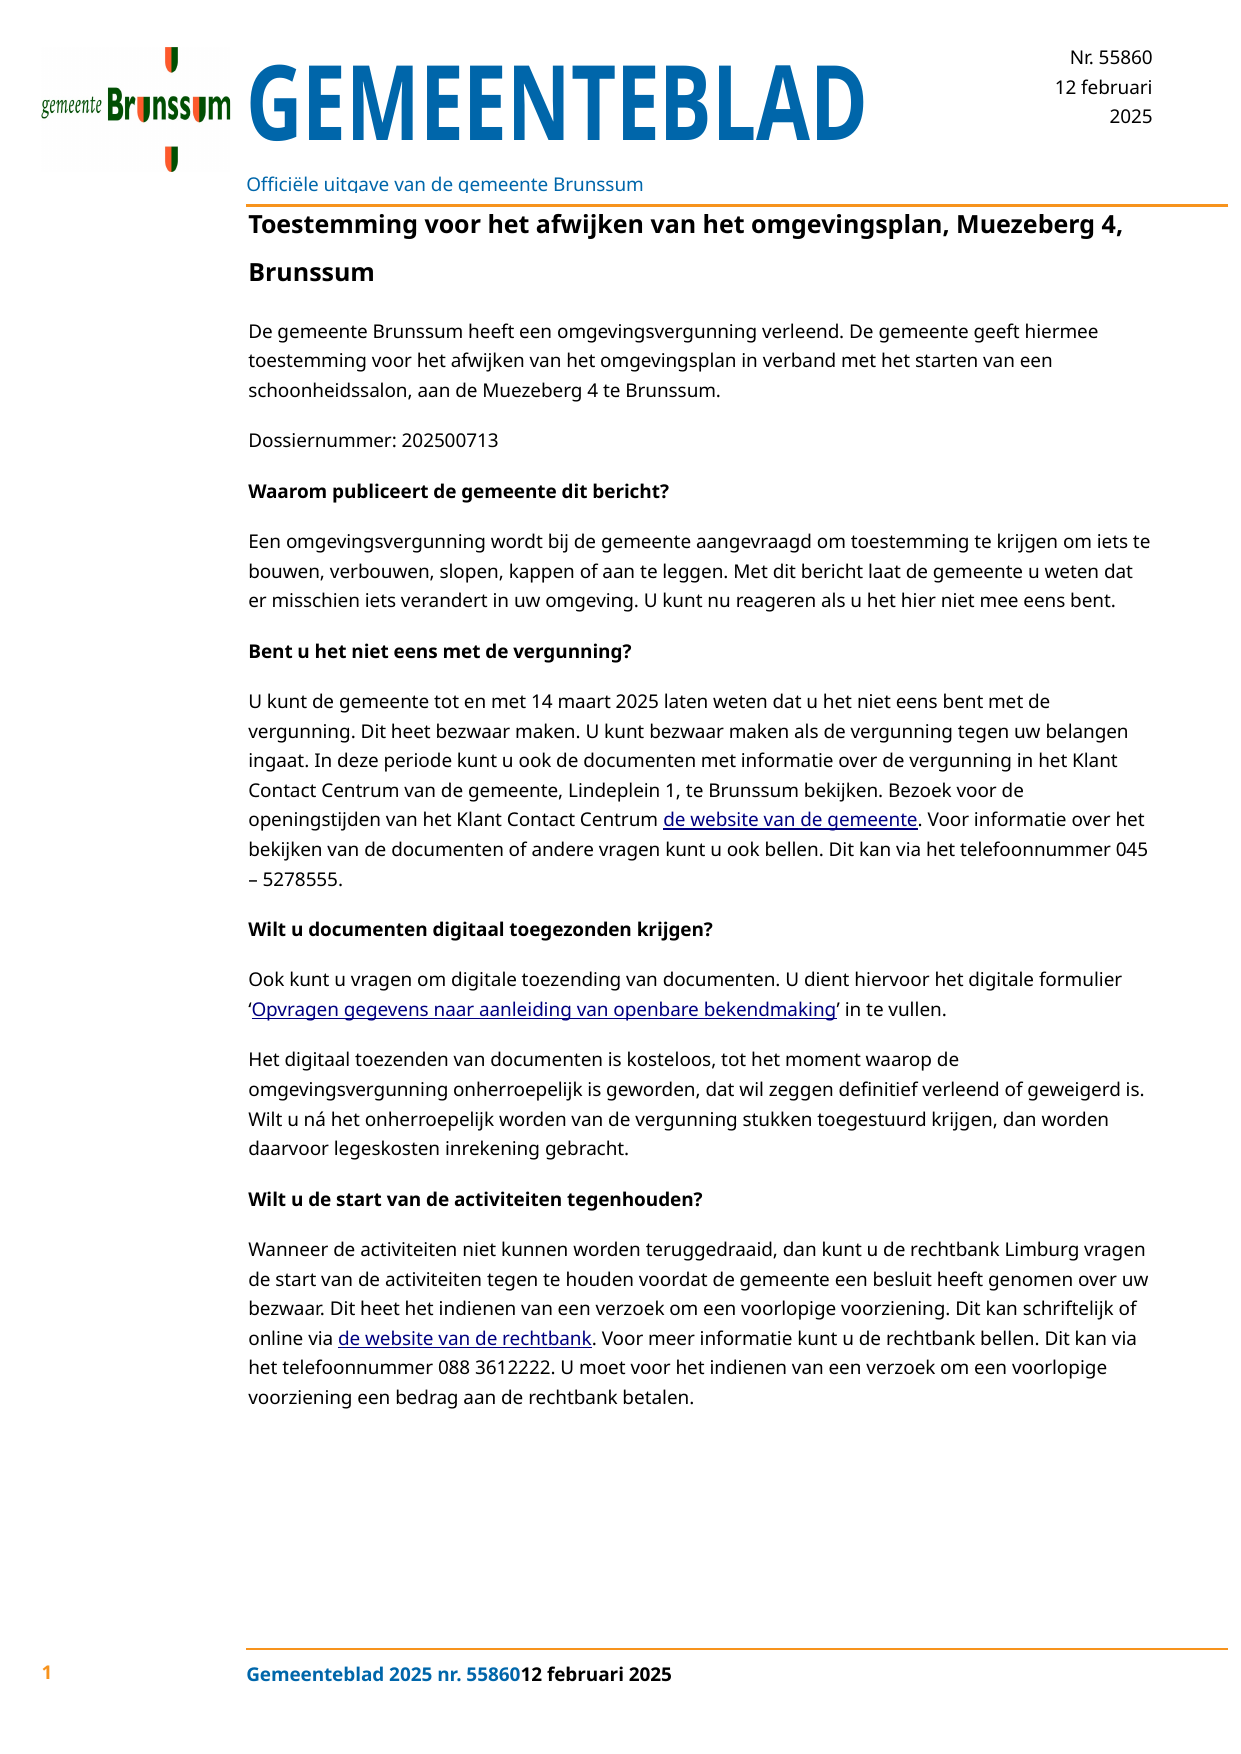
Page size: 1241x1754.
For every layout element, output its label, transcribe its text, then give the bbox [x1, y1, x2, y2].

text Ook kunt u vragen om digitale toezending van documenten. U dient hiervoor het digitale formulier ‘Opvragen gegevens naar aanleiding van openbare bekendmaking’ in te vullen. [248, 967, 1152, 1022]
text Bent u het niet eens met de vergunning? [248, 638, 1152, 664]
picture [41, 47, 231, 172]
text U kunt de gemeente tot en met 14 maart 2025 laten weten dat u het niet eens bent met de vergunning. Dit heet bezwaar maken. U kunt bezwaar maken als de vergunning tegen uw belangen ingaat. In deze periode kunt u ook de documenten met informatie over de vergunning in het Klant Contact Centrum van de gemeente, Lindeplein 1, te Brunssum bekijken. Bezoek voor de openingstijden van het Klant Contact Centrum de website van de gemeente. Voor informatie over het bekijken van de documenten of andere vragen kunt u ook bellen. Dit kan via het telefoonnummer 045 – 5278555. [248, 688, 1152, 892]
text Toestemming voor het afwijken van het omgevingsplan, Muezeberg 4, Brunssum [248, 207, 1152, 288]
text Wilt u de start van de activiteiten tegenhouden? [248, 1186, 1152, 1212]
text De gemeente Brunssum heeft een omgevingsvergunning verleend. De gemeente geeft hiermee toestemming voor het afwijken van het omgevingsplan in verband met het starten van een schoonheidssalon, aan de Muezeberg 4 te Brunssum. [248, 318, 1152, 403]
text Wanneer de activiteiten niet kunnen worden teruggedraaid, dan kunt u de rechtbank Limburg vragen de start van de activiteiten tegen te houden voordat de gemeente een besluit heeft genomen over uw bezwaar. Dit heet het indienen van een verzoek om een voorlopige voorziening. Dit kan schriftelijk of online via de website van de rechtbank. Voor meer informatie kunt u de rechtbank bellen. Dit kan via het telefoonnummer 088 3612222. U moet voor het indienen van een verzoek om een voorlopige voorziening een bedrag aan de rechtbank betalen. [248, 1236, 1152, 1410]
text Waarom publiceert de gemeente dit bericht? [248, 478, 1152, 504]
text Dossiernummer: 202500713 [248, 427, 1152, 453]
text Het digitaal toezenden van documenten is kosteloos, tot het moment waarop de omgevingsvergunning onherroepelijk is geworden, dat wil zeggen definitief verleend of geweigerd is. Wilt u ná het onherroepelijk worden van de vergunning stukken toegestuurd krijgen, dan worden daarvoor legeskosten inrekening gebracht. [248, 1047, 1152, 1161]
text Een omgevingsvergunning wordt bij de gemeente aangevraagd om toestemming te krijgen om iets te bouwen, verbouwen, slopen, kappen of aan te leggen. Met dit bericht laat de gemeente u weten dat er misschien iets verandert in uw omgeving. U kunt nu reageren als u het hier niet mee eens bent. [248, 528, 1152, 613]
text Wilt u documenten digitaal toegezonden krijgen? [248, 916, 1152, 942]
